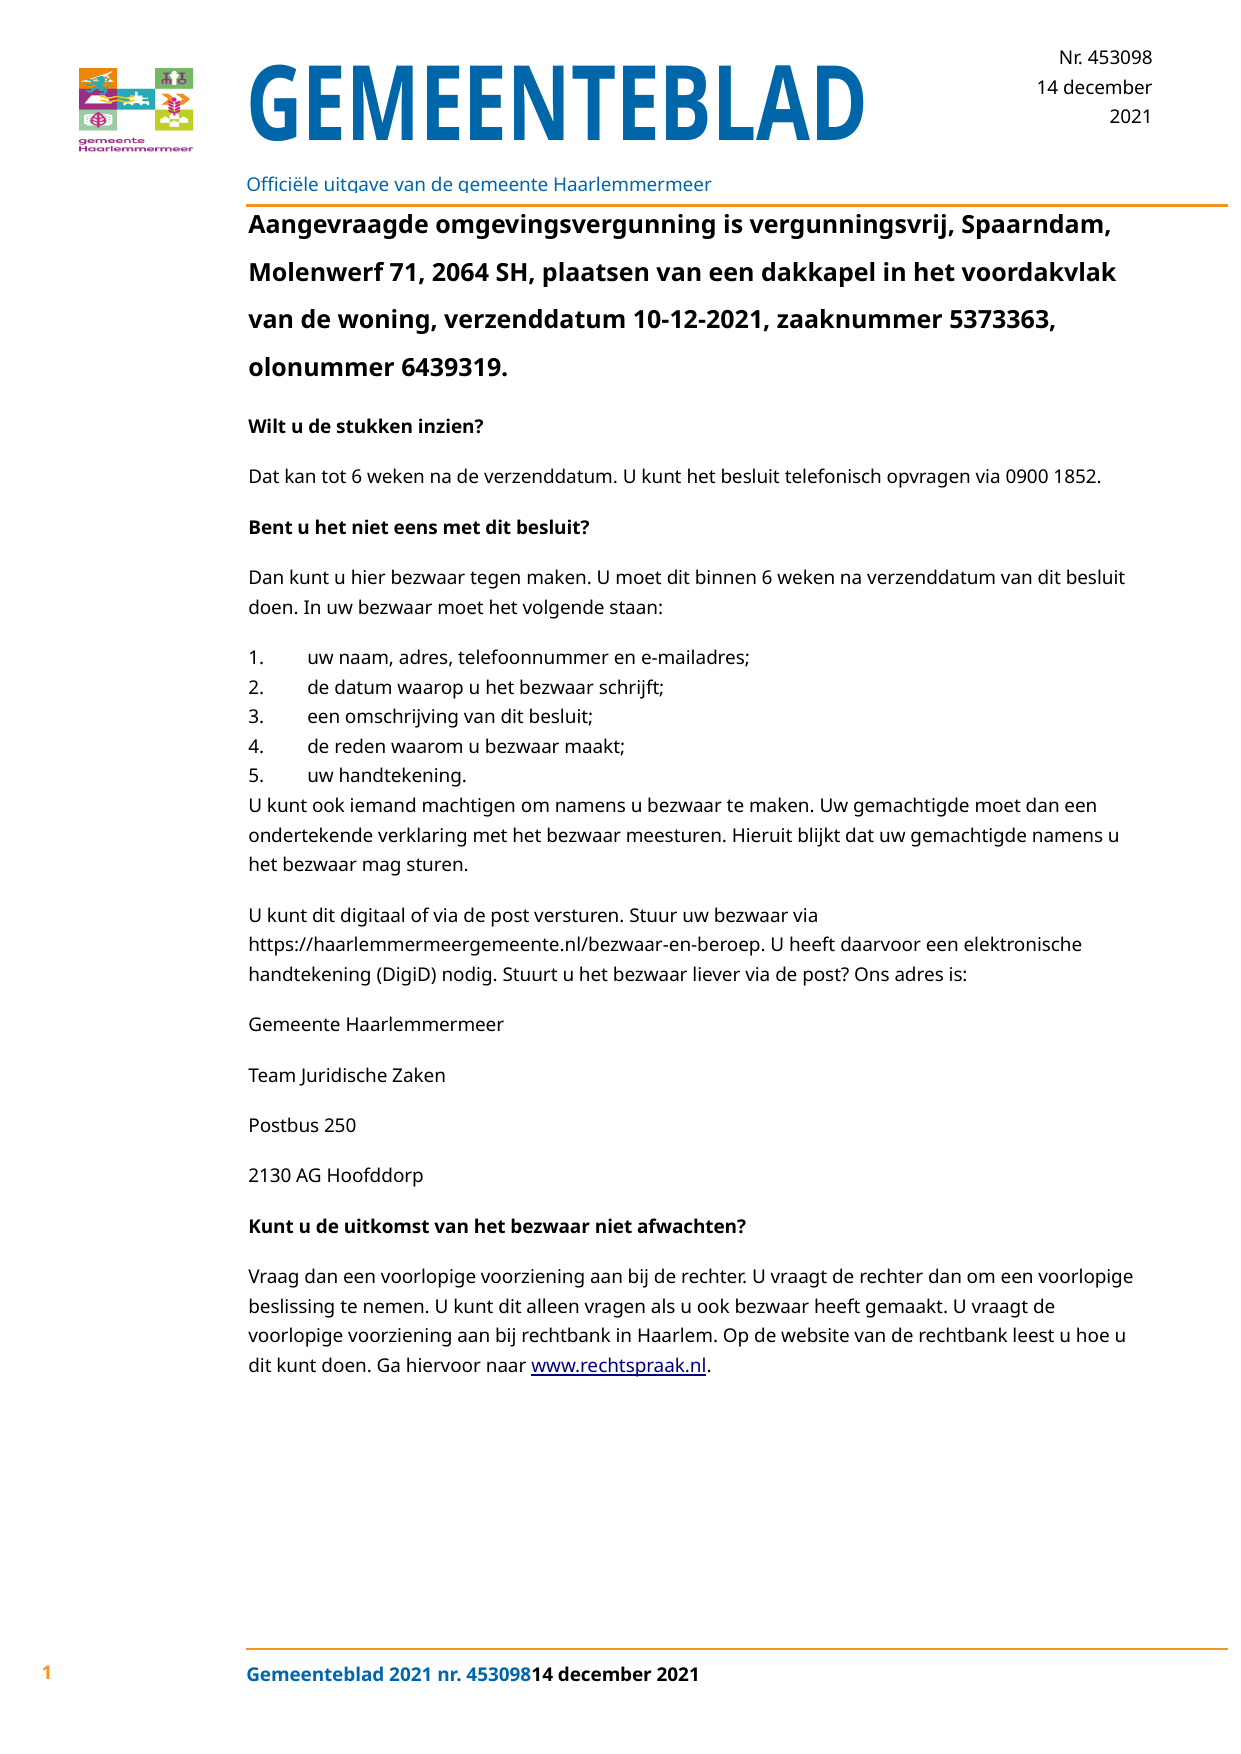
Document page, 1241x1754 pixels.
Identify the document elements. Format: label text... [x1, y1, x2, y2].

text Vraag dan een voorlopige voorziening aan bij de rechter. U vraagt de rechter dan om een voorlopige beslissing te nemen. U kunt dit alleen vragen als u ook bezwaar heeft gemaakt. U vraagt de voorlopige voorziening aan bij rechtbank in Haarlem. Op de website van de rechtbank leest u hoe u dit kunt doen. Ga hiervoor naar www.rechtspraak.nl. [248, 1263, 1152, 1378]
text Dat kan tot 6 weken na de verzenddatum. U kunt het besluit telefonisch opvragen via 0900 1852. [248, 463, 1152, 489]
text Aangevraagde omgevingsvergunning is vergunningsvrij, Spaarndam, Molenwerf 71, 2064 SH, plaatsen van een dakkapel in het voordakvlak van de woning, verzenddatum 10-12-2021, zaaknummer 5373363, olonummer 6439319. [248, 207, 1152, 384]
text Wilt u de stukken inzien? [248, 413, 1152, 439]
text 2130 AG Hoofddorp [248, 1163, 1152, 1188]
list een omschrijving van dit besluit; [248, 703, 1152, 729]
text Dan kunt u hier bezwaar tegen maken. U moet dit binnen 6 weken na verzenddatum van dit besluit doen. In uw bezwaar moet het volgende staan: [248, 564, 1152, 620]
text Bent u het niet eens met dit besluit? [248, 514, 1152, 540]
text U kunt dit digitaal of via de post versturen. Stuur uw bezwaar via https://haarlemmermeergemeente.nl/bezwaar-en-beroep. U heeft daarvoor een elektronische handtekening (DigiD) nodig. Stuurt u het bezwaar liever via de post? Ons adres is: [248, 902, 1152, 987]
list uw handtekening. [248, 763, 1152, 788]
text Team Juridische Zaken [248, 1062, 1152, 1088]
text Postbus 250 [248, 1112, 1152, 1138]
text U kunt ook iemand machtigen om namens u bezwaar te maken. Uw gemachtigde moet dan een ondertekende verklaring met het bezwaar meesturen. Hieruit blijkt dat uw gemachtigde namens u het bezwaar mag sturen. [248, 792, 1152, 877]
picture [41, 47, 231, 172]
list uw naam, adres, telefoonnummer en e-mailadres; [248, 644, 1152, 670]
list de reden waarom u bezwaar maakt; [248, 733, 1152, 759]
list de datum waarop u het bezwaar schrijft; [248, 674, 1152, 700]
text Gemeente Haarlemmermeer [248, 1011, 1152, 1037]
text Kunt u de uitkomst van het bezwaar niet afwachten? [248, 1213, 1152, 1239]
